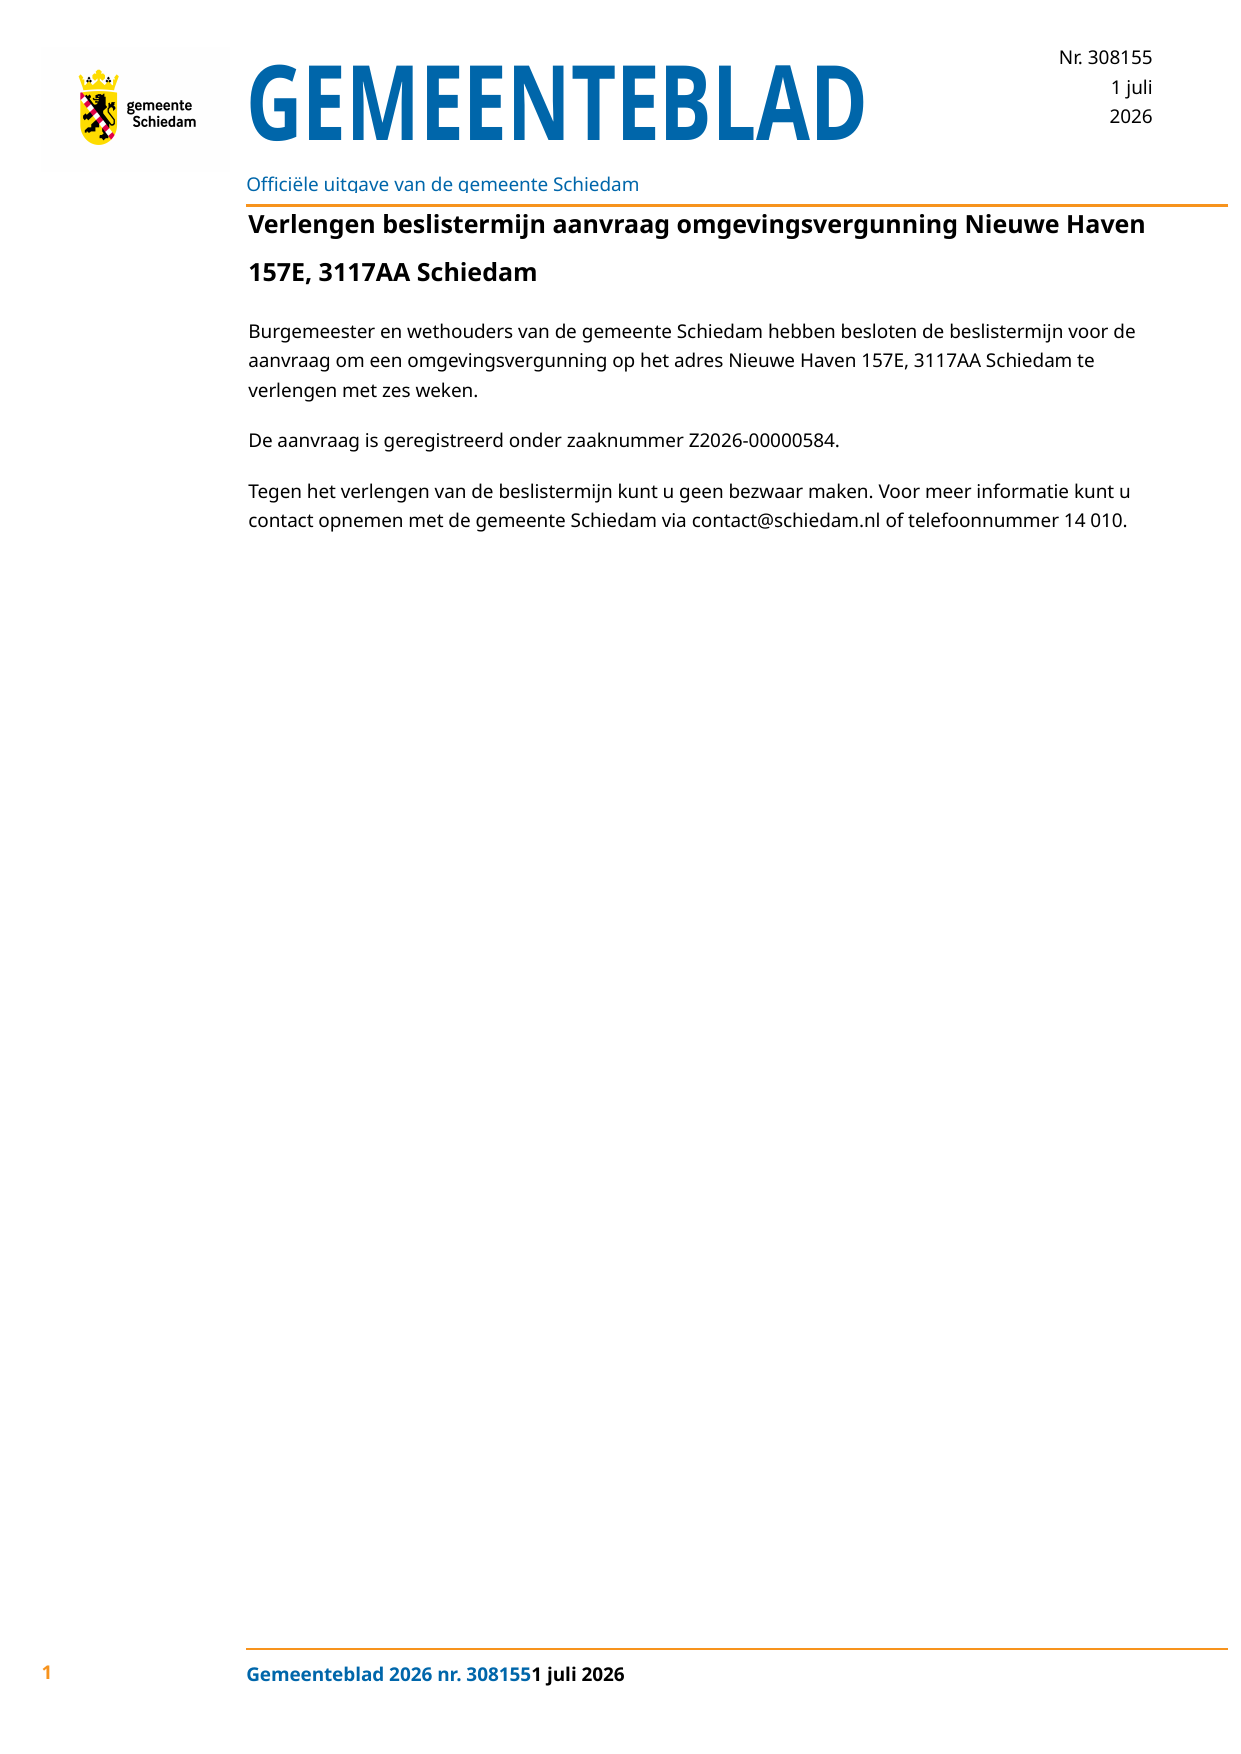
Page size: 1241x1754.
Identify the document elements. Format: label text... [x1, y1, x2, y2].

text Tegen het verlengen van de beslistermijn kunt u geen bezwaar maken. Voor meer informatie kunt u contact opnemen met de gemeente Schiedam via contact@schiedam.nl of telefoonnummer 14 010. [248, 478, 1152, 533]
text Burgemeester en wethouders van de gemeente Schiedam hebben besloten de beslistermijn voor de aanvraag om een omgevingsvergunning op het adres Nieuwe Haven 157E, 3117AA Schiedam te verlengen met zes weken. [248, 318, 1152, 403]
picture [41, 47, 231, 172]
text Verlengen beslistermijn aanvraag omgevingsvergunning Nieuwe Haven 157E, 3117AA Schiedam [248, 207, 1152, 288]
text De aanvraag is geregistreerd onder zaaknummer Z2026-00000584. [248, 427, 1152, 453]
